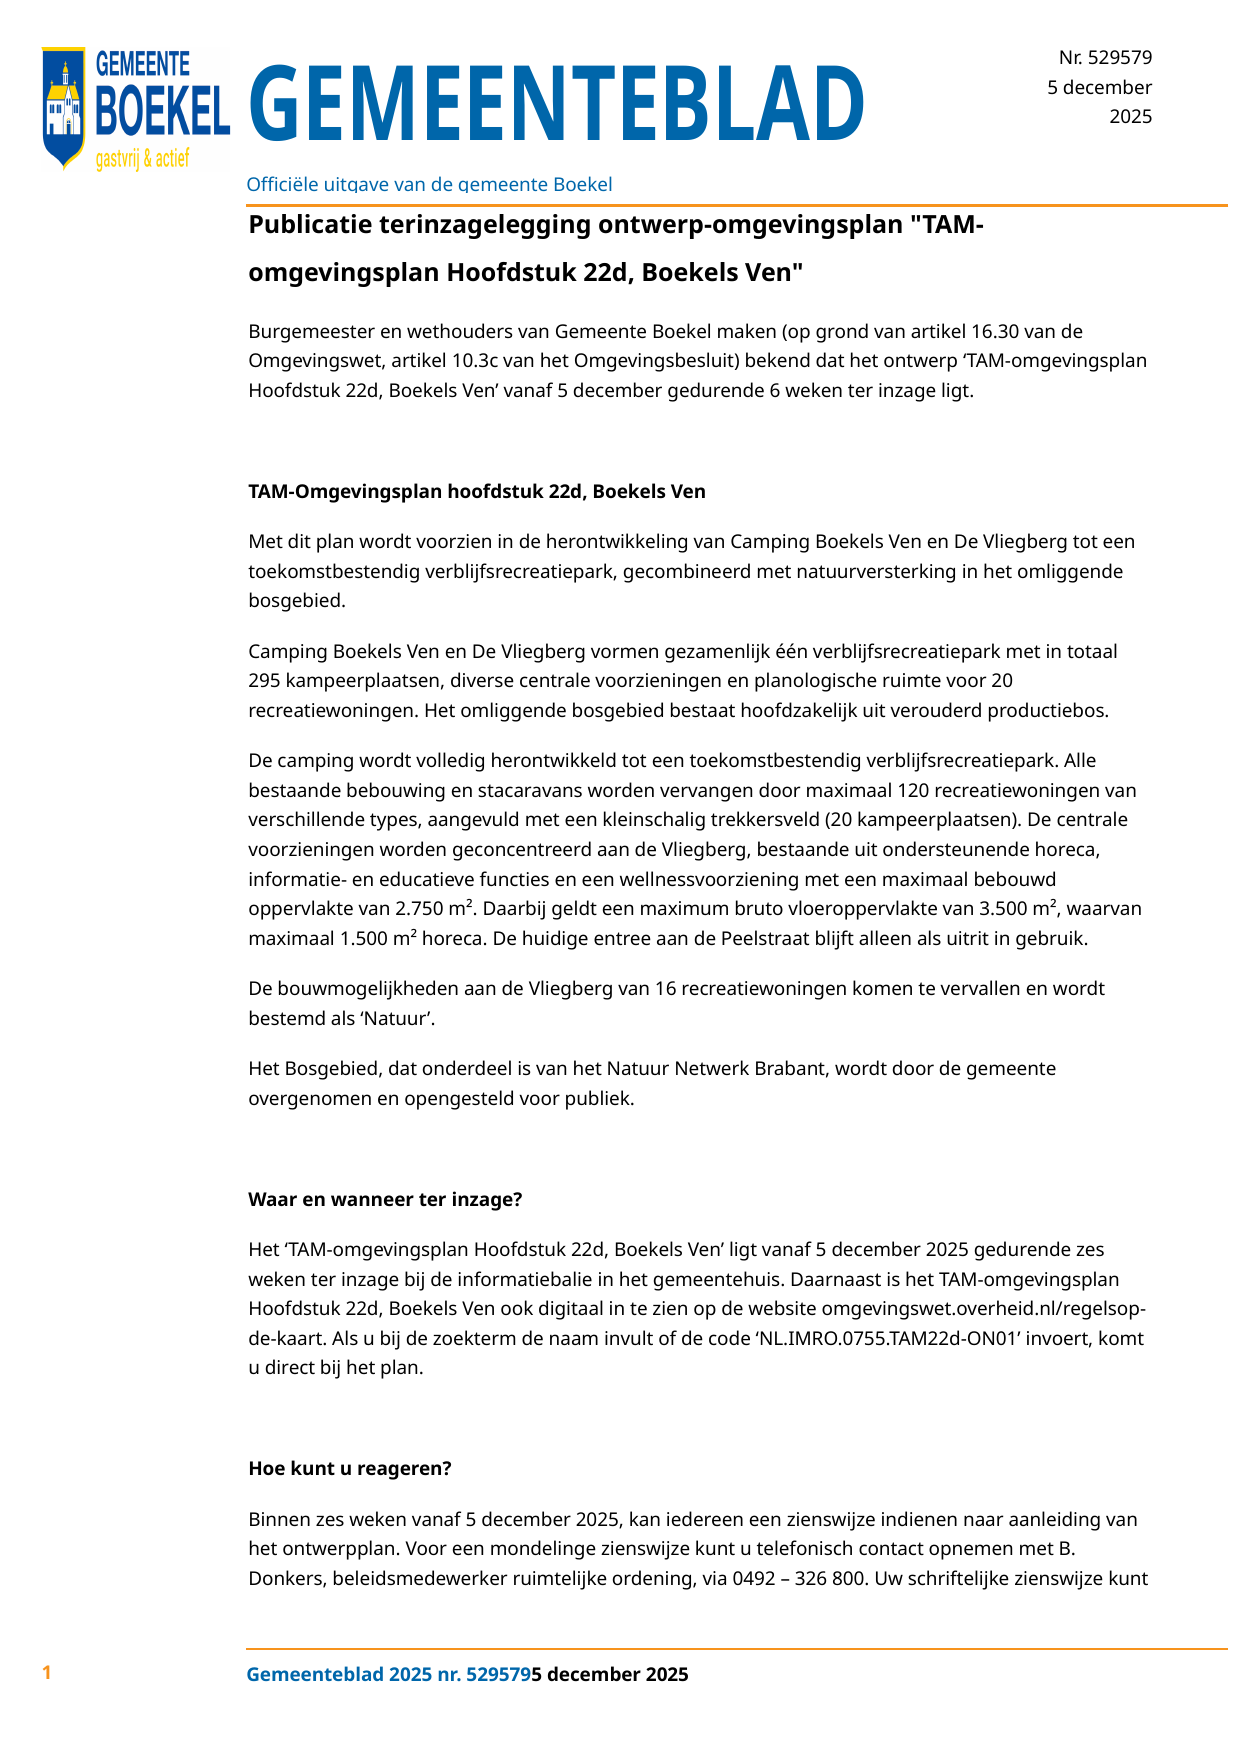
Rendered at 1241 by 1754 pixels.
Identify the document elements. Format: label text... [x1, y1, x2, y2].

text Publicatie terinzagelegging ontwerp-omgevingsplan "TAM-omgevingsplan Hoofdstuk 22d, Boekels Ven" [248, 207, 1152, 288]
picture [41, 47, 231, 172]
text Het Bosgebied, dat onderdeel is van het Natuur Netwerk Brabant, wordt door de gemeente overgenomen en opengesteld voor publiek. [248, 1055, 1152, 1111]
text Hoe kunt u reageren? [248, 1455, 1152, 1481]
text Waar en wanneer ter inzage? [248, 1186, 1152, 1212]
text TAM-Omgevingsplan hoofdstuk 22d, Boekels Ven [248, 478, 1152, 504]
text Camping Boekels Ven en De Vliegberg vormen gezamenlijk één verblijfsrecreatiepark met in totaal 295 kampeerplaatsen, diverse centrale voorzieningen en planologische ruimte voor 20 recreatiewoningen. Het omliggende bosgebied bestaat hoofdzakelijk uit verouderd productiebos. [248, 638, 1152, 723]
text Burgemeester en wethouders van Gemeente Boekel maken (op grond van artikel 16.30 van de Omgevingswet, artikel 10.3c van het Omgevingsbesluit) bekend dat het ontwerp ‘TAM-omgevingsplan Hoofdstuk 22d, Boekels Ven’ vanaf 5 december gedurende 6 weken ter inzage ligt. [248, 318, 1152, 403]
text Binnen zes weken vanaf 5 december 2025, kan iedereen een zienswijze indienen naar aanleiding van het ontwerpplan. Voor een mondelinge zienswijze kunt u telefonisch contact opnemen met B. Donkers, beleidsmedewerker ruimtelijke ordening, via 0492 – 326 800. Uw schriftelijke zienswijze kunt [248, 1506, 1152, 1591]
text Met dit plan wordt voorzien in de herontwikkeling van Camping Boekels Ven en De Vliegberg tot een toekomstbestendig verblijfsrecreatiepark, gecombineerd met natuurversterking in het omliggende bosgebied. [248, 528, 1152, 613]
text De bouwmogelijkheden aan de Vliegberg van 16 recreatiewoningen komen te vervallen en wordt bestemd als ‘Natuur’. [248, 975, 1152, 1031]
text De camping wordt volledig herontwikkeld tot een toekomstbestendig verblijfsrecreatiepark. Alle bestaande bebouwing en stacaravans worden vervangen door maximaal 120 recreatiewoningen van verschillende types, aangevuld met een kleinschalig trekkersveld (20 kampeerplaatsen). De centrale voorzieningen worden geconcentreerd aan de Vliegberg, bestaande uit ondersteunende horeca, informatie- en educatieve functies en een wellnessvoorziening met een maximaal bebouwd oppervlakte van 2.750 m². Daarbij geldt een maximum bruto vloeroppervlakte van 3.500 m², waarvan maximaal 1.500 m² horeca. De huidige entree aan de Peelstraat blijft alleen als uitrit in gebruik. [248, 747, 1152, 951]
text Het ‘TAM-omgevingsplan Hoofdstuk 22d, Boekels Ven’ ligt vanaf 5 december 2025 gedurende zes weken ter inzage bij de informatiebalie in het gemeentehuis. Daarnaast is het TAM-omgevingsplan Hoofdstuk 22d, Boekels Ven ook digitaal in te zien op de website omgevingswet.overheid.nl/regelsop-de-kaart. Als u bij de zoekterm de naam invult of de code ‘NL.IMRO.0755.TAM22d-ON01’ invoert, komt u direct bij het plan. [248, 1236, 1152, 1380]
